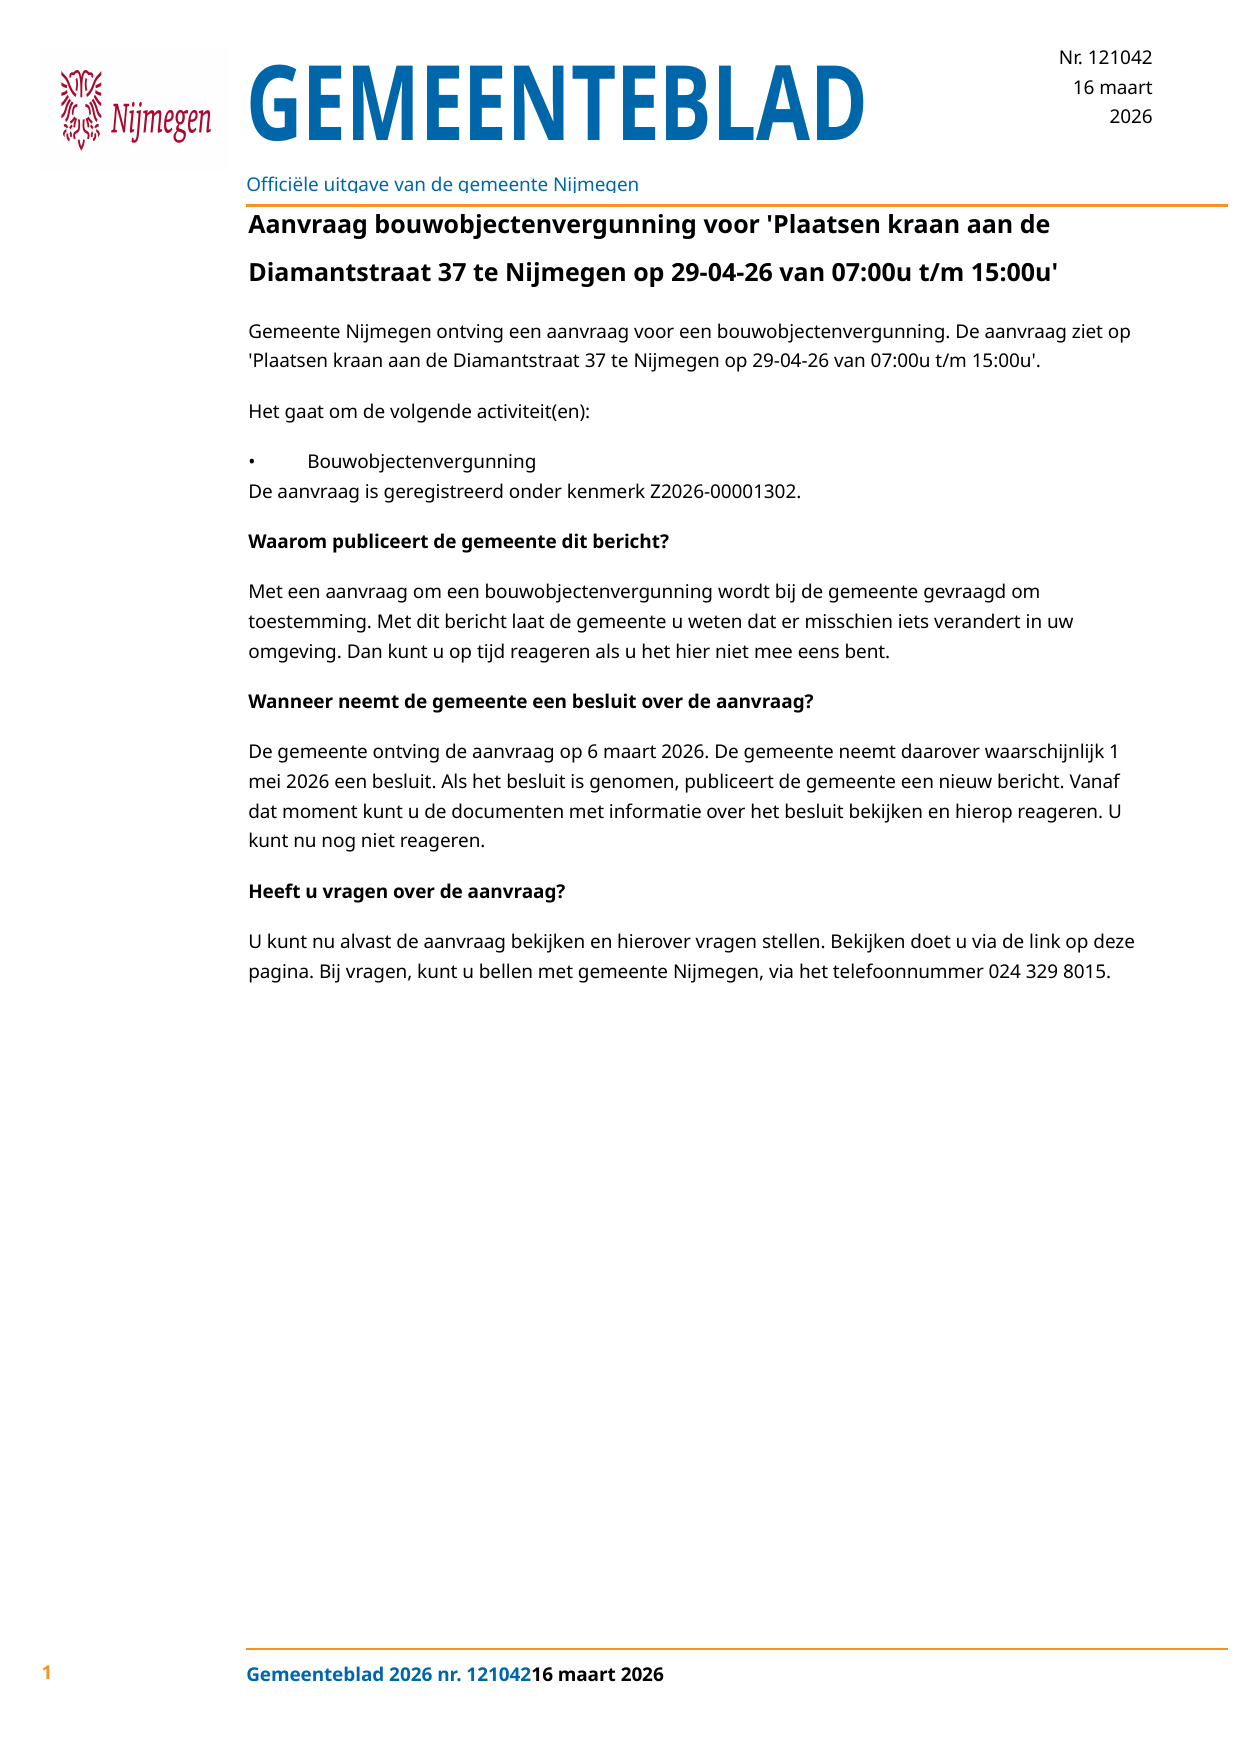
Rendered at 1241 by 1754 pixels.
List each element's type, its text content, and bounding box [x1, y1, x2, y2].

picture [41, 47, 231, 172]
text Heeft u vragen over de aanvraag? [248, 878, 1152, 904]
text Met een aanvraag om een bouwobjectenvergunning wordt bij de gemeente gevraagd om toestemming. Met dit bericht laat de gemeente u weten dat er misschien iets verandert in uw omgeving. Dan kunt u op tijd reageren als u het hier niet mee eens bent. [248, 579, 1152, 664]
text Aanvraag bouwobjectenvergunning voor 'Plaatsen kraan aan de Diamantstraat 37 te Nijmegen op 29-04-26 van 07:00u t/m 15:00u' [248, 207, 1152, 288]
list Bouwobjectenvergunning [248, 448, 1152, 474]
text Gemeente Nijmegen ontving een aanvraag voor een bouwobjectenvergunning. De aanvraag ziet op 'Plaatsen kraan aan de Diamantstraat 37 te Nijmegen op 29-04-26 van 07:00u t/m 15:00u'. [248, 318, 1152, 373]
text U kunt nu alvast de aanvraag bekijken en hierover vragen stellen. Bekijken doet u via de link op deze pagina. Bij vragen, kunt u bellen met gemeente Nijmegen, via het telefoonnummer 024 329 8015. [248, 928, 1152, 984]
text De gemeente ontving de aanvraag op 6 maart 2026. De gemeente neemt daarover waarschijnlijk 1 mei 2026 een besluit. Als het besluit is genomen, publiceert de gemeente een nieuw bericht. Vanaf dat moment kunt u de documenten met informatie over het besluit bekijken en hierop reageren. U kunt nu nog niet reageren. [248, 739, 1152, 853]
text Het gaat om de volgende activiteit(en): [248, 398, 1152, 424]
text Wanneer neemt de gemeente een besluit over de aanvraag? [248, 688, 1152, 714]
text Waarom publiceert de gemeente dit bericht? [248, 528, 1152, 554]
text De aanvraag is geregistreerd onder kenmerk Z2026-00001302. [248, 478, 1152, 504]
